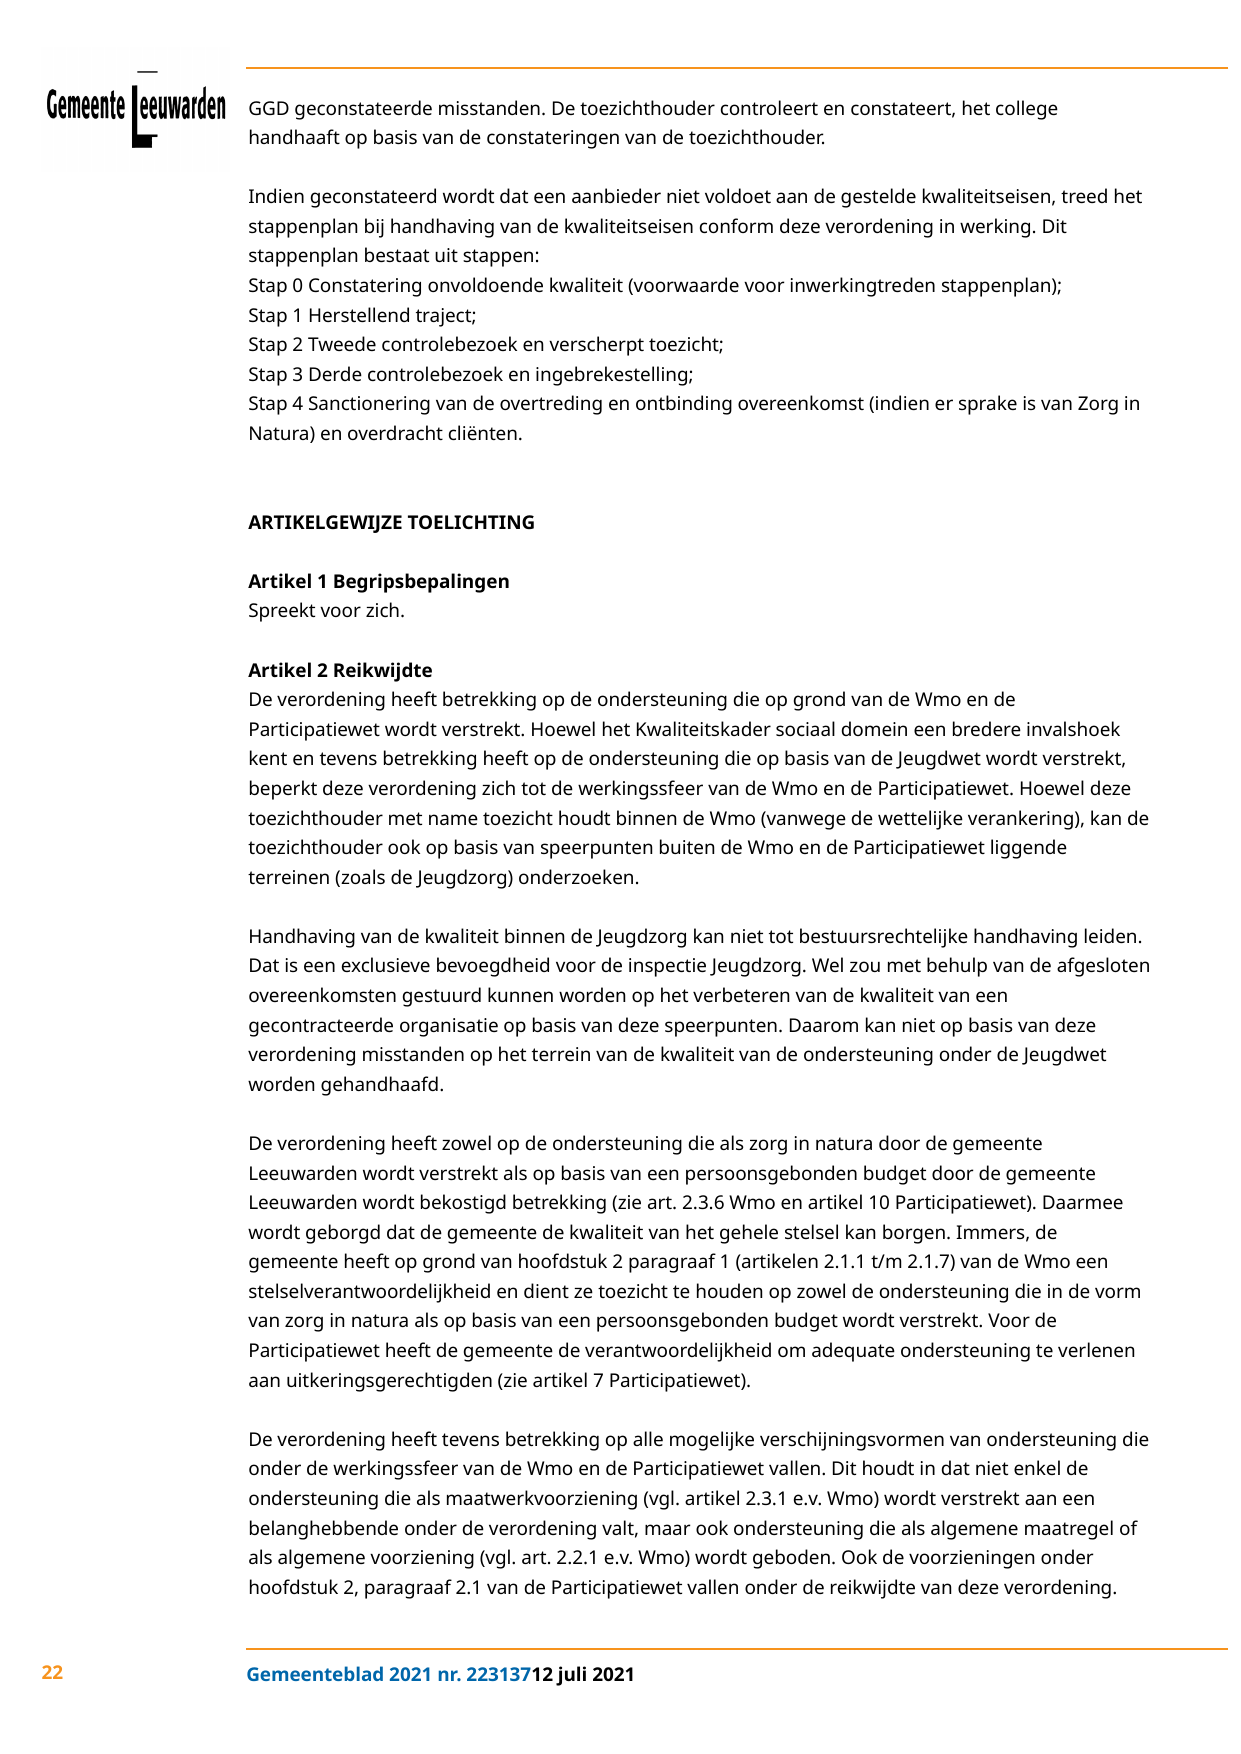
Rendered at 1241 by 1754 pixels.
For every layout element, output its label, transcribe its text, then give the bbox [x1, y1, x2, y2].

picture [41, 47, 231, 172]
text Artikel 1 Begripsbepalingen [248, 568, 1152, 594]
text Stap 0 Constatering onvoldoende kwaliteit (voorwaarde voor inwerkingtreden stappenplan); [248, 272, 1152, 298]
text Artikel 2 Reikwijdte [248, 657, 1152, 683]
text Spreekt voor zich. [248, 598, 1152, 623]
text GGD geconstateerde misstanden. De toezichthouder controleert en constateert, het college handhaaft op basis van de constateringen van de toezichthouder. [248, 95, 1152, 150]
text Stap 3 Derde controlebezoek en ingebrekestelling; [248, 361, 1152, 387]
text Handhaving van de kwaliteit binnen de Jeugdzorg kan niet tot bestuursrechtelijke handhaving leiden. Dat is een exclusieve bevoegdheid voor de inspectie Jeugdzorg. Wel zou met behulp van de afgesloten overeenkomsten gestuurd kunnen worden op het verbeteren van de kwaliteit van een gecontracteerde organisatie op basis van deze speerpunten. Daarom kan niet op basis van deze verordening misstanden op het terrein van de kwaliteit van de ondersteuning onder de Jeugdwet worden gehandhaafd. [248, 923, 1152, 1097]
text ARTIKELGEWIJZE TOELICHTING [248, 509, 1152, 535]
text Indien geconstateerd wordt dat een aanbieder niet voldoet aan de gestelde kwaliteitseisen, treed het stappenplan bij handhaving van de kwaliteitseisen conform deze verordening in werking. Dit stappenplan bestaat uit stappen: [248, 183, 1152, 268]
text Stap 4 Sanctionering van de overtreding en ontbinding overeenkomst (indien er sprake is van Zorg in Natura) en overdracht cliënten. [248, 391, 1152, 446]
text Stap 2 Tweede controlebezoek en verscherpt toezicht; [248, 331, 1152, 357]
text De verordening heeft zowel op de ondersteuning die als zorg in natura door de gemeente Leeuwarden wordt verstrekt als op basis van een persoonsgebonden budget door de gemeente Leeuwarden wordt bekostigd betrekking (zie art. 2.3.6 Wmo en artikel 10 Participatiewet). Daarmee wordt geborgd dat de gemeente de kwaliteit van het gehele stelsel kan borgen. Immers, de gemeente heeft op grond van hoofdstuk 2 paragraaf 1 (artikelen 2.1.1 t/m 2.1.7) van de Wmo een stelselverantwoordelijkheid en dient ze toezicht te houden op zowel de ondersteuning die in de vorm van zorg in natura als op basis van een persoonsgebonden budget wordt verstrekt. Voor de Participatiewet heeft de gemeente de verantwoordelijkheid om adequate ondersteuning te verlenen aan uitkeringsgerechtigden (zie artikel 7 Participatiewet). [248, 1130, 1152, 1393]
text De verordening heeft tevens betrekking op alle mogelijke verschijningsvormen van ondersteuning die onder de werkingssfeer van de Wmo en de Participatiewet vallen. Dit houdt in dat niet enkel de ondersteuning die als maatwerkvoorziening (vgl. artikel 2.3.1 e.v. Wmo) wordt verstrekt aan een belanghebbende onder de verordening valt, maar ook ondersteuning die als algemene maatregel of als algemene voorziening (vgl. art. 2.2.1 e.v. Wmo) wordt geboden. Ook de voorzieningen onder hoofdstuk 2, paragraaf 2.1 van de Participatiewet vallen onder de reikwijdte van deze verordening. [248, 1426, 1152, 1600]
text De verordening heeft betrekking op de ondersteuning die op grond van de Wmo en de Participatiewet wordt verstrekt. Hoewel het Kwaliteitskader sociaal domein een bredere invalshoek kent en tevens betrekking heeft op de ondersteuning die op basis van de Jeugdwet wordt verstrekt, beperkt deze verordening zich tot de werkingssfeer van de Wmo en de Participatiewet. Hoewel deze toezichthouder met name toezicht houdt binnen de Wmo (vanwege de wettelijke verankering), kan de toezichthouder ook op basis van speerpunten buiten de Wmo en de Participatiewet liggende terreinen (zoals de Jeugdzorg) onderzoeken. [248, 686, 1152, 890]
text Stap 1 Herstellend traject; [248, 302, 1152, 328]
